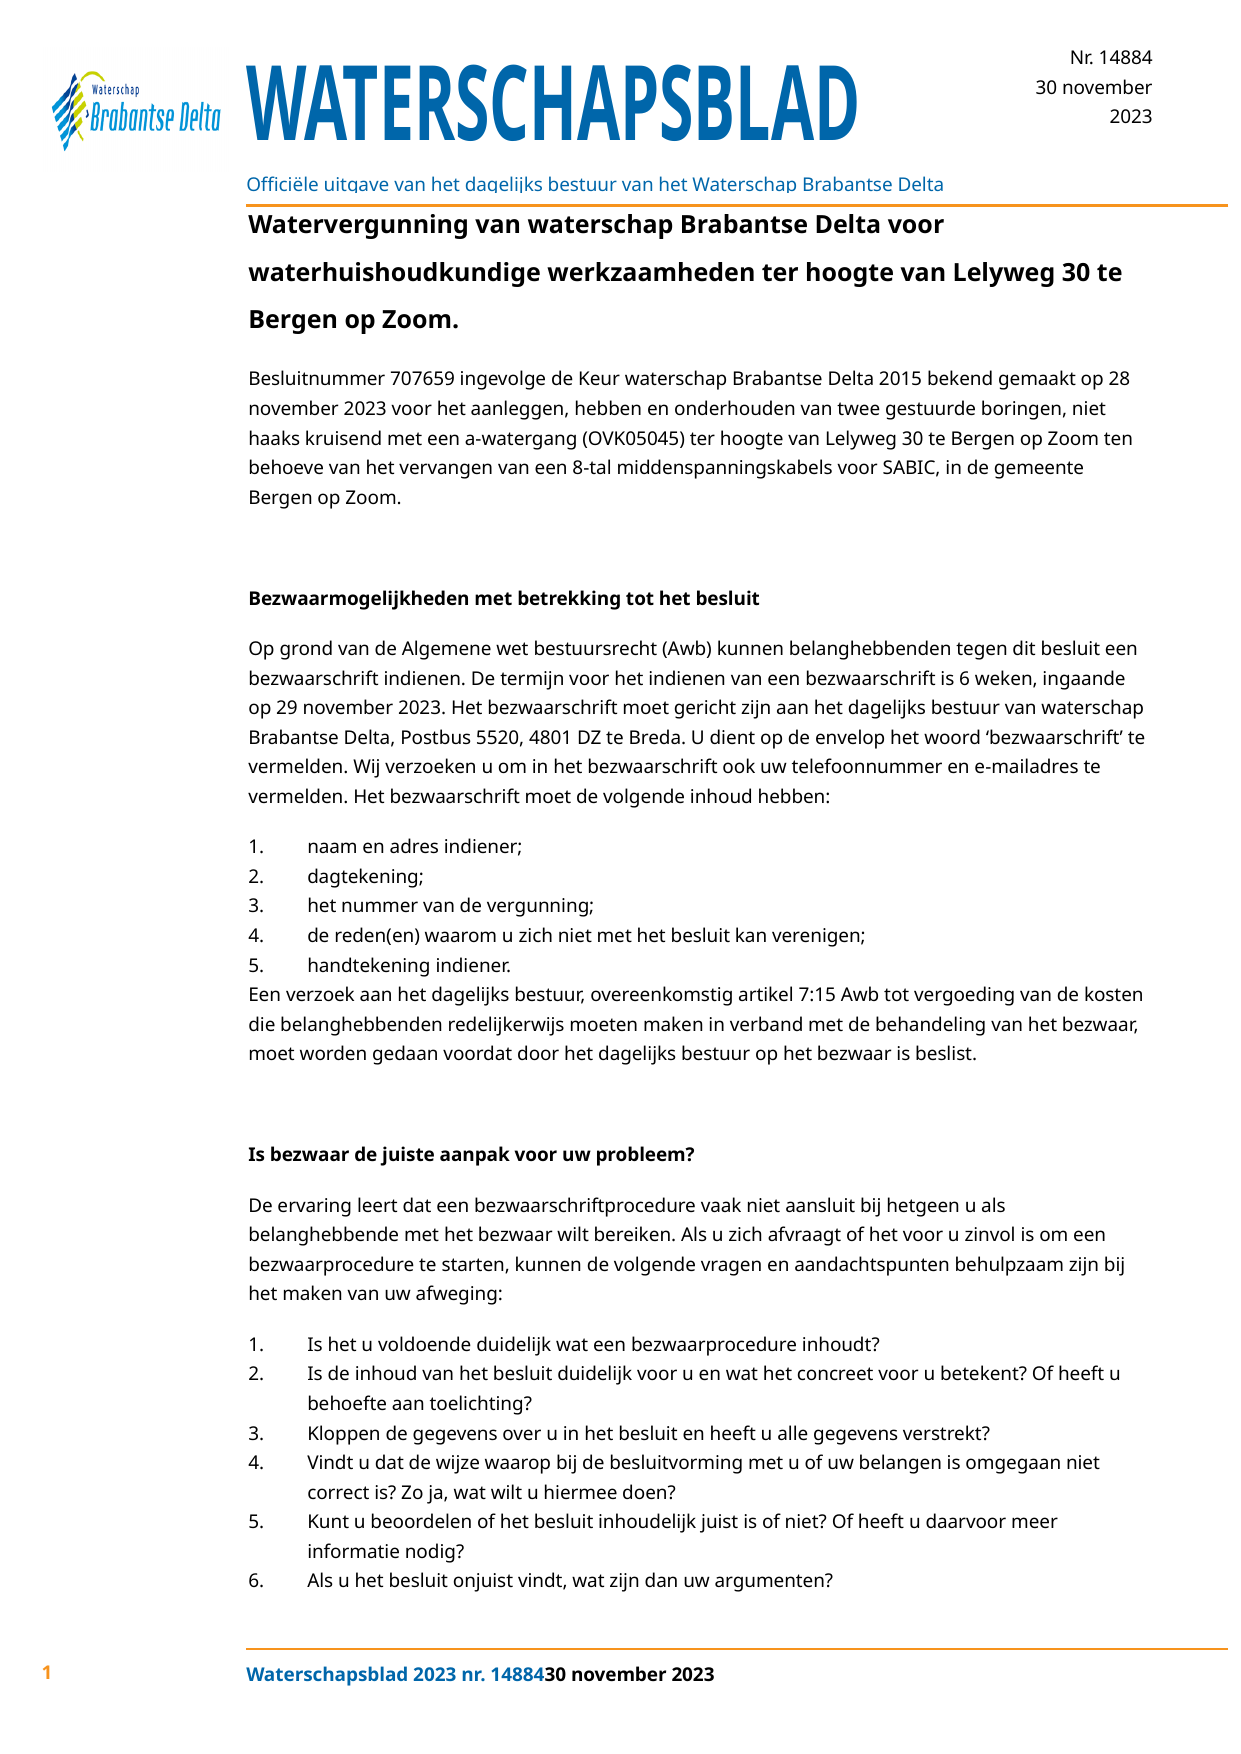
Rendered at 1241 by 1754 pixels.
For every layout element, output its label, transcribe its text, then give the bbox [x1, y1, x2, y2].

list dagtekening; [248, 863, 1152, 889]
text Een verzoek aan het dagelijks bestuur, overeenkomstig artikel 7:15 Awb tot vergoeding van de kosten die belanghebbenden redelijkerwijs moeten maken in verband met de behandeling van het bezwaar, moet worden gedaan voordat door het dagelijks bestuur op het bezwaar is beslist. [248, 981, 1152, 1066]
text Bezwaarmogelijkheden met betrekking tot het besluit [248, 585, 1152, 610]
list Kunt u beoordelen of het besluit inhoudelijk juist is of niet? Of heeft u daarvoor meer informatie nodig? [248, 1508, 1152, 1564]
picture [41, 47, 231, 172]
text Watervergunning van waterschap Brabantse Delta voor waterhuishoudkundige werkzaamheden ter hoogte van Lelyweg 30 te Bergen op Zoom. [248, 207, 1152, 336]
text De ervaring leert dat een bezwaarschriftprocedure vaak niet aansluit bij hetgeen u als belanghebbende met het bezwaar wilt bereiken. Als u zich afvraagt of het voor u zinvol is om een bezwaarprocedure te starten, kunnen de volgende vragen en aandachtspunten behulpzaam zijn bij het maken van uw afweging: [248, 1192, 1152, 1306]
list handtekening indiener. [248, 952, 1152, 977]
list Vindt u dat de wijze waarop bij de besluitvorming met u of uw belangen is omgegaan niet correct is? Zo ja, wat wilt u hiermee doen? [248, 1449, 1152, 1504]
list Is het u voldoende duidelijk wat een bezwaarprocedure inhoudt? [248, 1331, 1152, 1357]
text Op grond van de Algemene wet bestuursrecht (Awb) kunnen belanghebbenden tegen dit besluit een bezwaarschrift indienen. De termijn voor het indienen van een bezwaarschrift is 6 weken, ingaande op 29 november 2023. Het bezwaarschrift moet gericht zijn aan het dagelijks bestuur van waterschap Brabantse Delta, Postbus 5520, 4801 DZ te Breda. U dient op de envelop het woord ‘bezwaarschrift’ te vermelden. Wij verzoeken u om in het bezwaarschrift ook uw telefoonnummer en e‑mailadres te vermelden. Het bezwaarschrift moet de volgende inhoud hebben: [248, 635, 1152, 809]
text Is bezwaar de juiste aanpak voor uw probleem? [248, 1141, 1152, 1167]
list naam en adres indiener; [248, 833, 1152, 859]
list het nummer van de vergunning; [248, 893, 1152, 918]
list Als u het besluit onjuist vindt, wat zijn dan uw argumenten? [248, 1568, 1152, 1593]
list Is de inhoud van het besluit duidelijk voor u en wat het concreet voor u betekent? Of heeft u behoefte aan toelichting? [248, 1361, 1152, 1416]
list de reden(en) waarom u zich niet met het besluit kan verenigen; [248, 922, 1152, 948]
text Besluitnummer 707659 ingevolge de Keur waterschap Brabantse Delta 2015 bekend gemaakt op 28 november 2023 voor het aanleggen, hebben en onderhouden van twee gestuurde boringen, niet haaks kruisend met een a-watergang (OVK05045) ter hoogte van Lelyweg 30 te Bergen op Zoom ten behoeve van het vervangen van een 8-tal middenspanningskabels voor SABIC, in de gemeente Bergen op Zoom. [248, 366, 1152, 509]
list Kloppen de gegevens over u in het besluit en heeft u alle gegevens verstrekt? [248, 1420, 1152, 1445]
